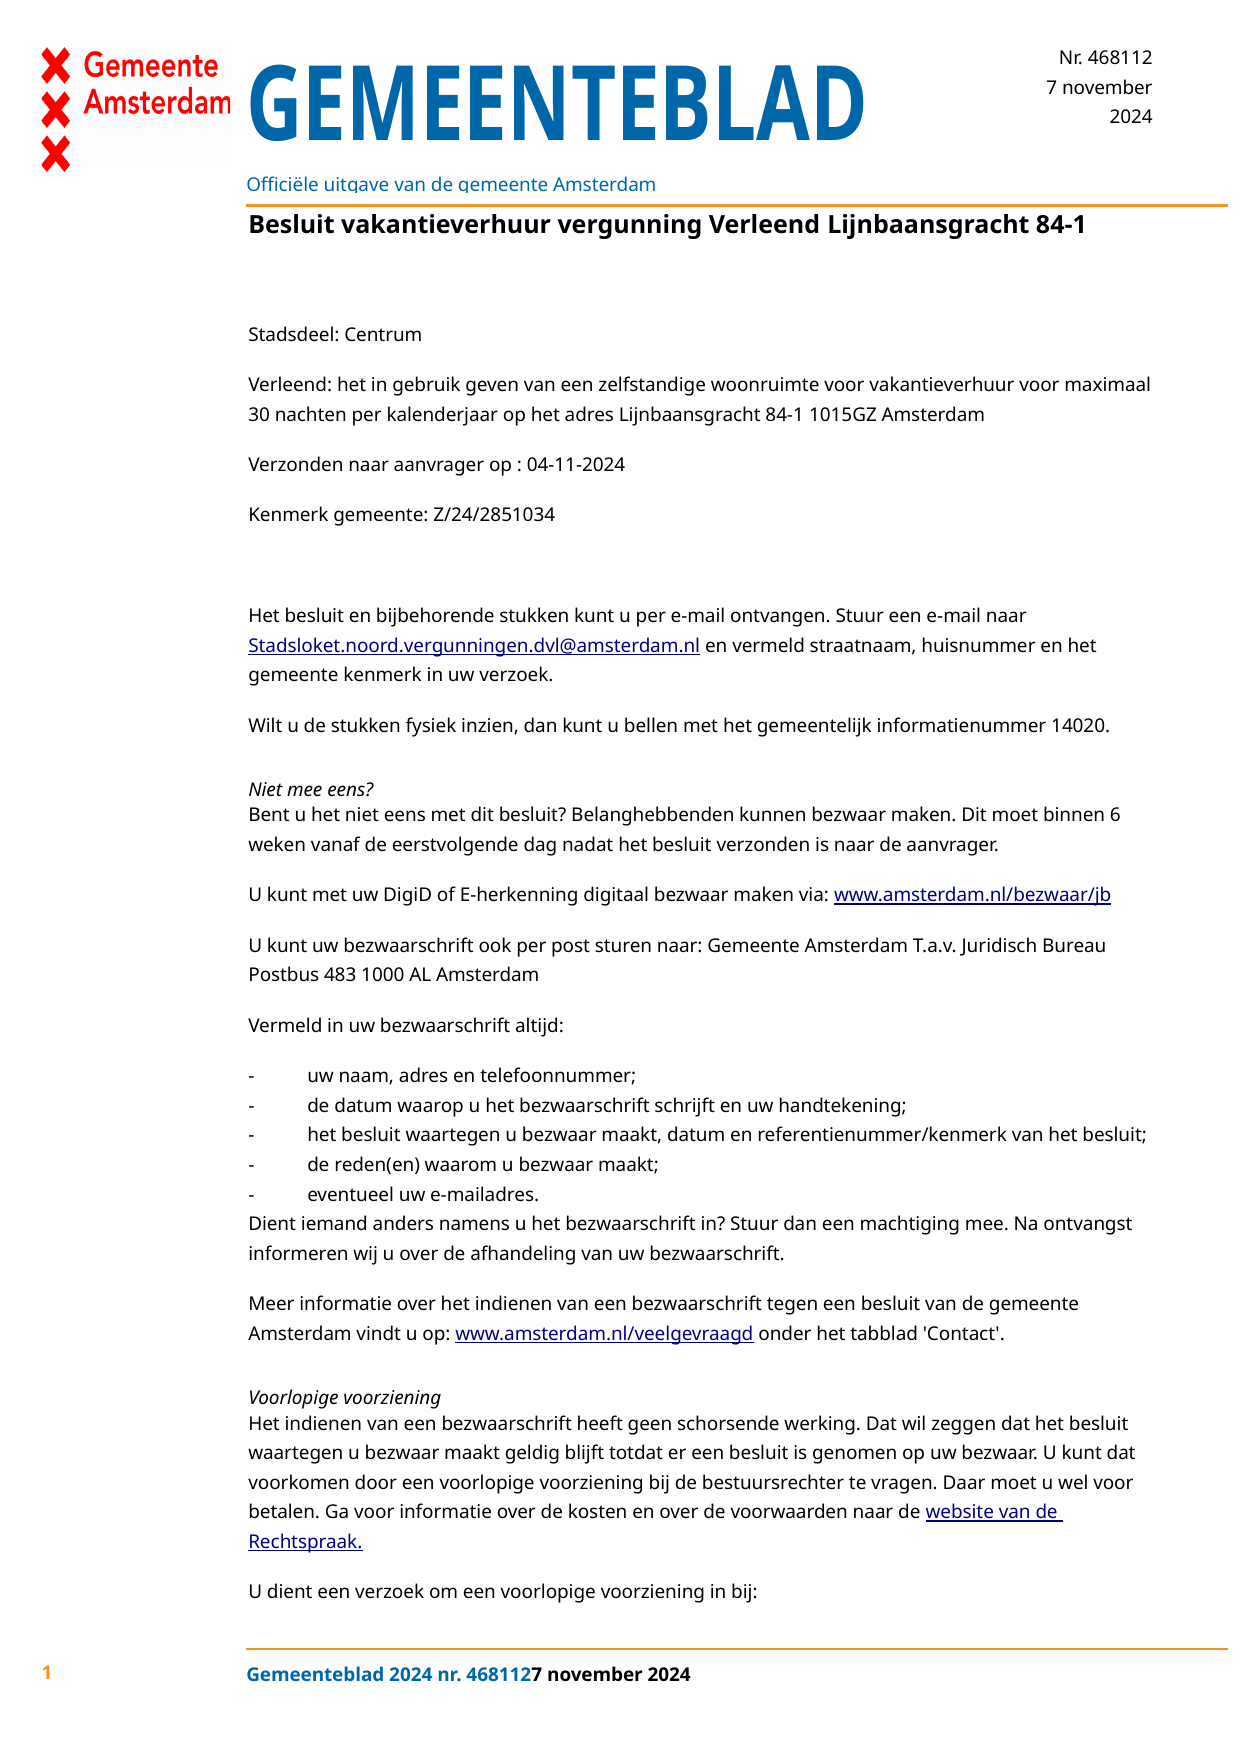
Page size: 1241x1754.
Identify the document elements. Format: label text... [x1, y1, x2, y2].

picture [41, 47, 231, 172]
text Kenmerk gemeente: Z/24/2851034 [248, 502, 1152, 527]
list de reden(en) waarom u bezwaar maakt; [248, 1151, 1152, 1177]
text U kunt met uw DigiD of E-herkenning digitaal bezwaar maken via: www.amsterdam.nl/bezwaar/jb [248, 882, 1152, 907]
text Meer informatie over het indienen van een bezwaarschrift tegen een besluit van de gemeente Amsterdam vindt u op: www.amsterdam.nl/veelgevraagd onder het tabblad 'Contact'. [248, 1290, 1152, 1346]
text Wilt u de stukken fysiek inzien, dan kunt u bellen met het gemeentelijk informatienummer 14020. [248, 712, 1152, 738]
text Besluit vakantieverhuur vergunning Verleend Lijnbaansgracht 84-1 [248, 207, 1152, 241]
list uw naam, adres en telefoonnummer; [248, 1062, 1152, 1088]
list eventueel uw e-mailadres. [248, 1181, 1152, 1207]
list de datum waarop u het bezwaarschrift schrijft en uw handtekening; [248, 1092, 1152, 1118]
text U dient een verzoek om een voorlopige voorziening in bij: [248, 1578, 1152, 1604]
text Vermeld in uw bezwaarschrift altijd: [248, 1012, 1152, 1038]
text Voorlopige voorziening [248, 1384, 1152, 1410]
text Verleend: het in gebruik geven van een zelfstandige woonruimte voor vakantieverhuur voor maximaal 30 nachten per kalenderjaar op het adres Lijnbaansgracht 84-1 1015GZ Amsterdam [248, 371, 1152, 426]
text Verzonden naar aanvrager op : 04-11-2024 [248, 451, 1152, 477]
text Bent u het niet eens met dit besluit? Belanghebbenden kunnen bezwaar maken. Dit moet binnen 6 weken vanaf de eerstvolgende dag nadat het besluit verzonden is naar de aanvrager. [248, 802, 1152, 857]
list het besluit waartegen u bezwaar maakt, datum en referentienummer/kenmerk van het besluit; [248, 1122, 1152, 1147]
text U kunt uw bezwaarschrift ook per post sturen naar: Gemeente Amsterdam T.a.v. Juridisch Bureau Postbus 483 1000 AL Amsterdam [248, 932, 1152, 987]
text Niet mee eens? [248, 776, 1152, 802]
text Dient iemand anders namens u het bezwaarschrift in? Stuur dan een machtiging mee. Na ontvangst informeren wij u over de afhandeling van uw bezwaarschrift. [248, 1210, 1152, 1266]
text Het indienen van een bezwaarschrift heeft geen schorsende werking. Dat wil zeggen dat het besluit waartegen u bezwaar maakt geldig blijft totdat er een besluit is genomen op uw bezwaar. U kunt dat voorkomen door een voorlopige voorziening bij de bestuursrechter te vragen. Daar moet u wel voor betalen. Ga voor informatie over de kosten en over de voorwaarden naar de website van de Rechtspraak. [248, 1410, 1152, 1554]
text Stadsdeel: Centrum [248, 321, 1152, 346]
text Het besluit en bijbehorende stukken kunt u per e-mail ontvangen. Stuur een e-mail naar Stadsloket.noord.vergunningen.dvl@amsterdam.nl en vermeld straatnaam, huisnummer en het gemeente kenmerk in uw verzoek. [248, 602, 1152, 687]
